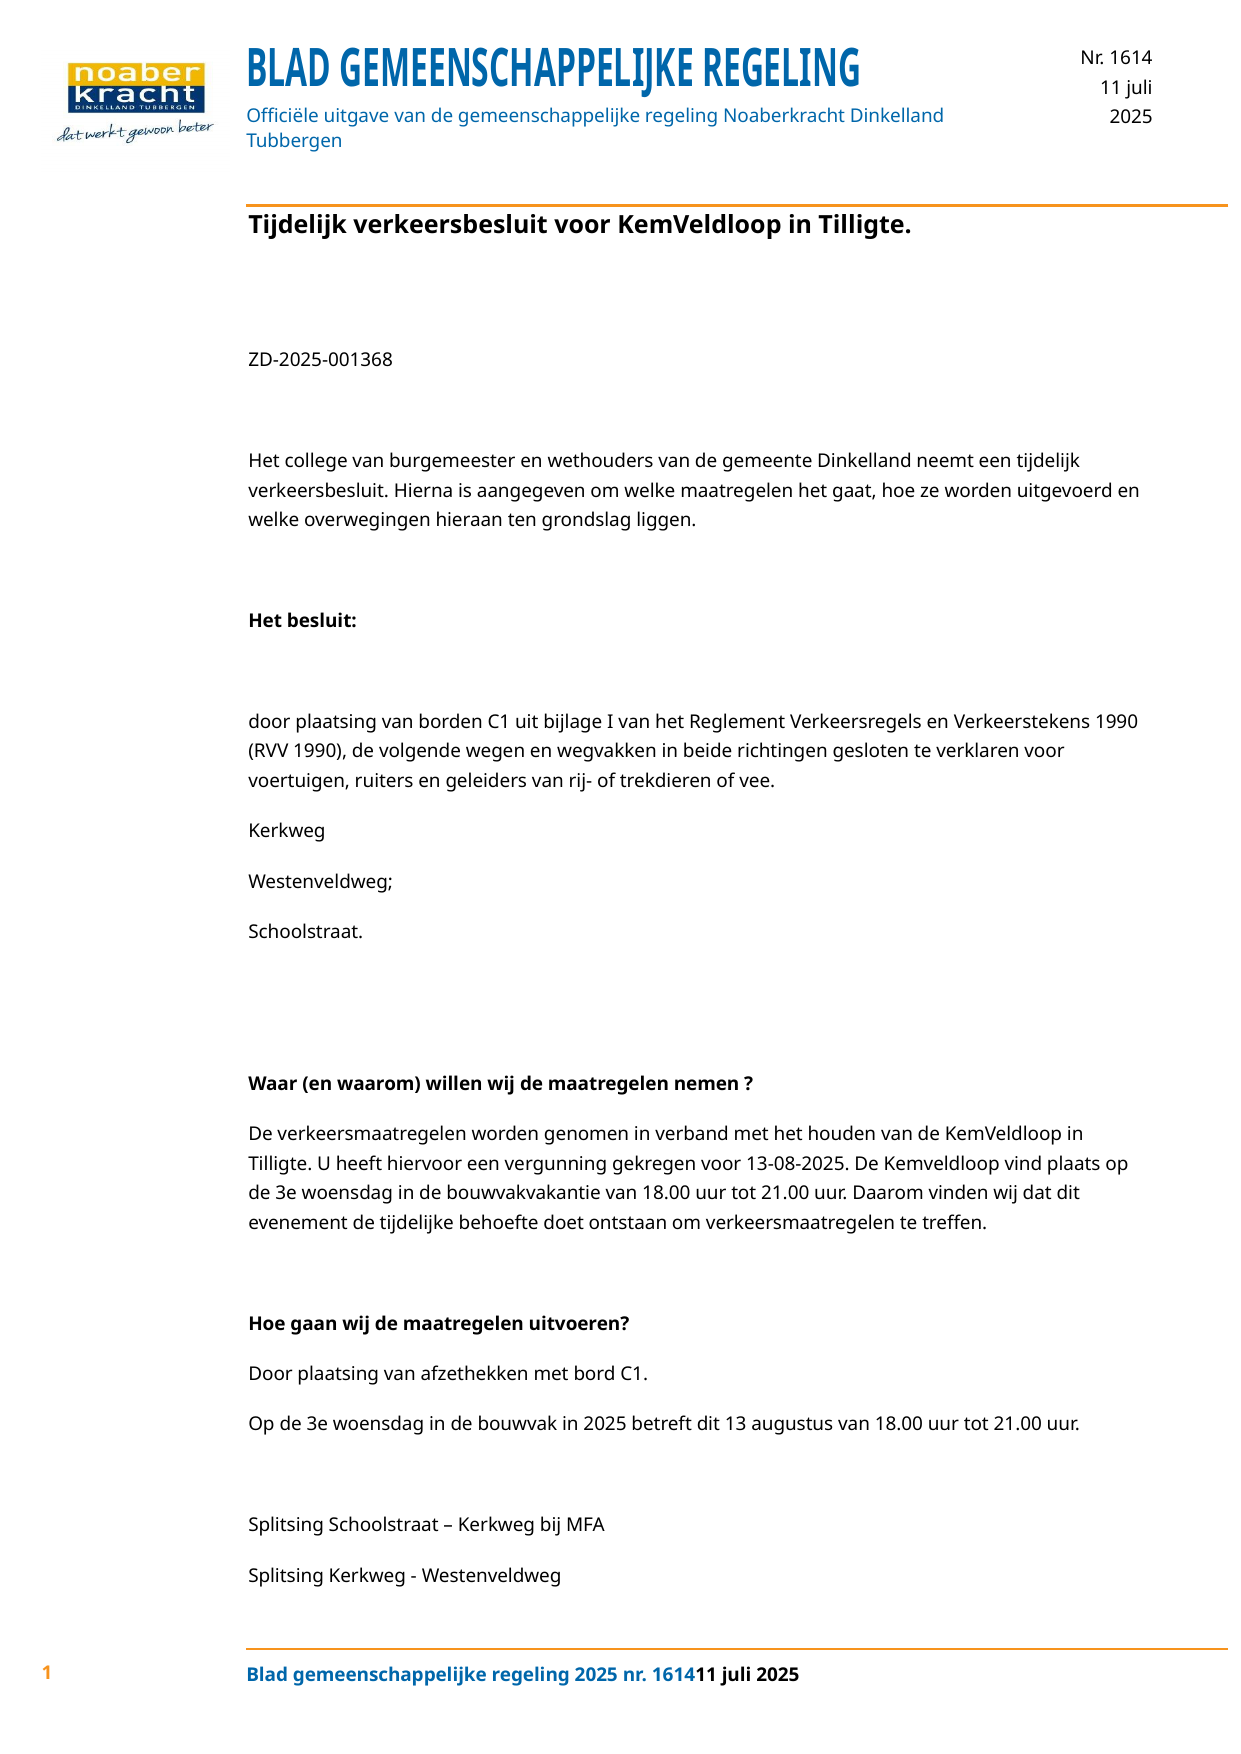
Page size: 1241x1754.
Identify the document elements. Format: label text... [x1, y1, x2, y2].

text Splitsing Kerkweg - Westenveldweg [248, 1562, 1152, 1588]
text door plaatsing van borden C1 uit bijlage I van het Reglement Verkeersregels en Verkeerstekens 1990 (RVV 1990), de volgende wegen en wegvakken in beide richtingen gesloten te verklaren voor voertuigen, ruiters en geleiders van rij- of trekdieren of vee. [248, 708, 1152, 793]
text Waar (en waarom) willen wij de maatregelen nemen ? [248, 1070, 1152, 1096]
text Splitsing Schoolstraat – Kerkweg bij MFA [248, 1511, 1152, 1537]
text ZD-2025-001368 [248, 346, 1152, 372]
picture [41, 47, 231, 172]
text Kerkweg [248, 818, 1152, 843]
text Westenveldweg; [248, 868, 1152, 894]
text Door plaatsing van afzethekken met bord C1. [248, 1360, 1152, 1386]
text Het besluit: [248, 607, 1152, 633]
text Het college van burgemeester en wethouders van de gemeente Dinkelland neemt een tijdelijk verkeersbesluit. Hierna is aangegeven om welke maatregelen het gaat, hoe ze worden uitgevoerd en welke overwegingen hieraan ten grondslag liggen. [248, 447, 1152, 532]
text Tijdelijk verkeersbesluit voor KemVeldloop in Tilligte. [248, 207, 1152, 241]
text Op de 3e woensdag in de bouwvak in 2025 betreft dit 13 augustus van 18.00 uur tot 21.00 uur. [248, 1411, 1152, 1436]
text Schoolstraat. [248, 918, 1152, 944]
text Hoe gaan wij de maatregelen uitvoeren? [248, 1310, 1152, 1336]
text De verkeersmaatregelen worden genomen in verband met het houden van de KemVeldloop in Tilligte. U heeft hiervoor een vergunning gekregen voor 13-08-2025. De Kemveldloop vind plaats op de 3e woensdag in de bouwvakvakantie van 18.00 uur tot 21.00 uur. Daarom vinden wij dat dit evenement de tijdelijke behoefte doet ontstaan om verkeersmaatregelen te treffen. [248, 1120, 1152, 1235]
